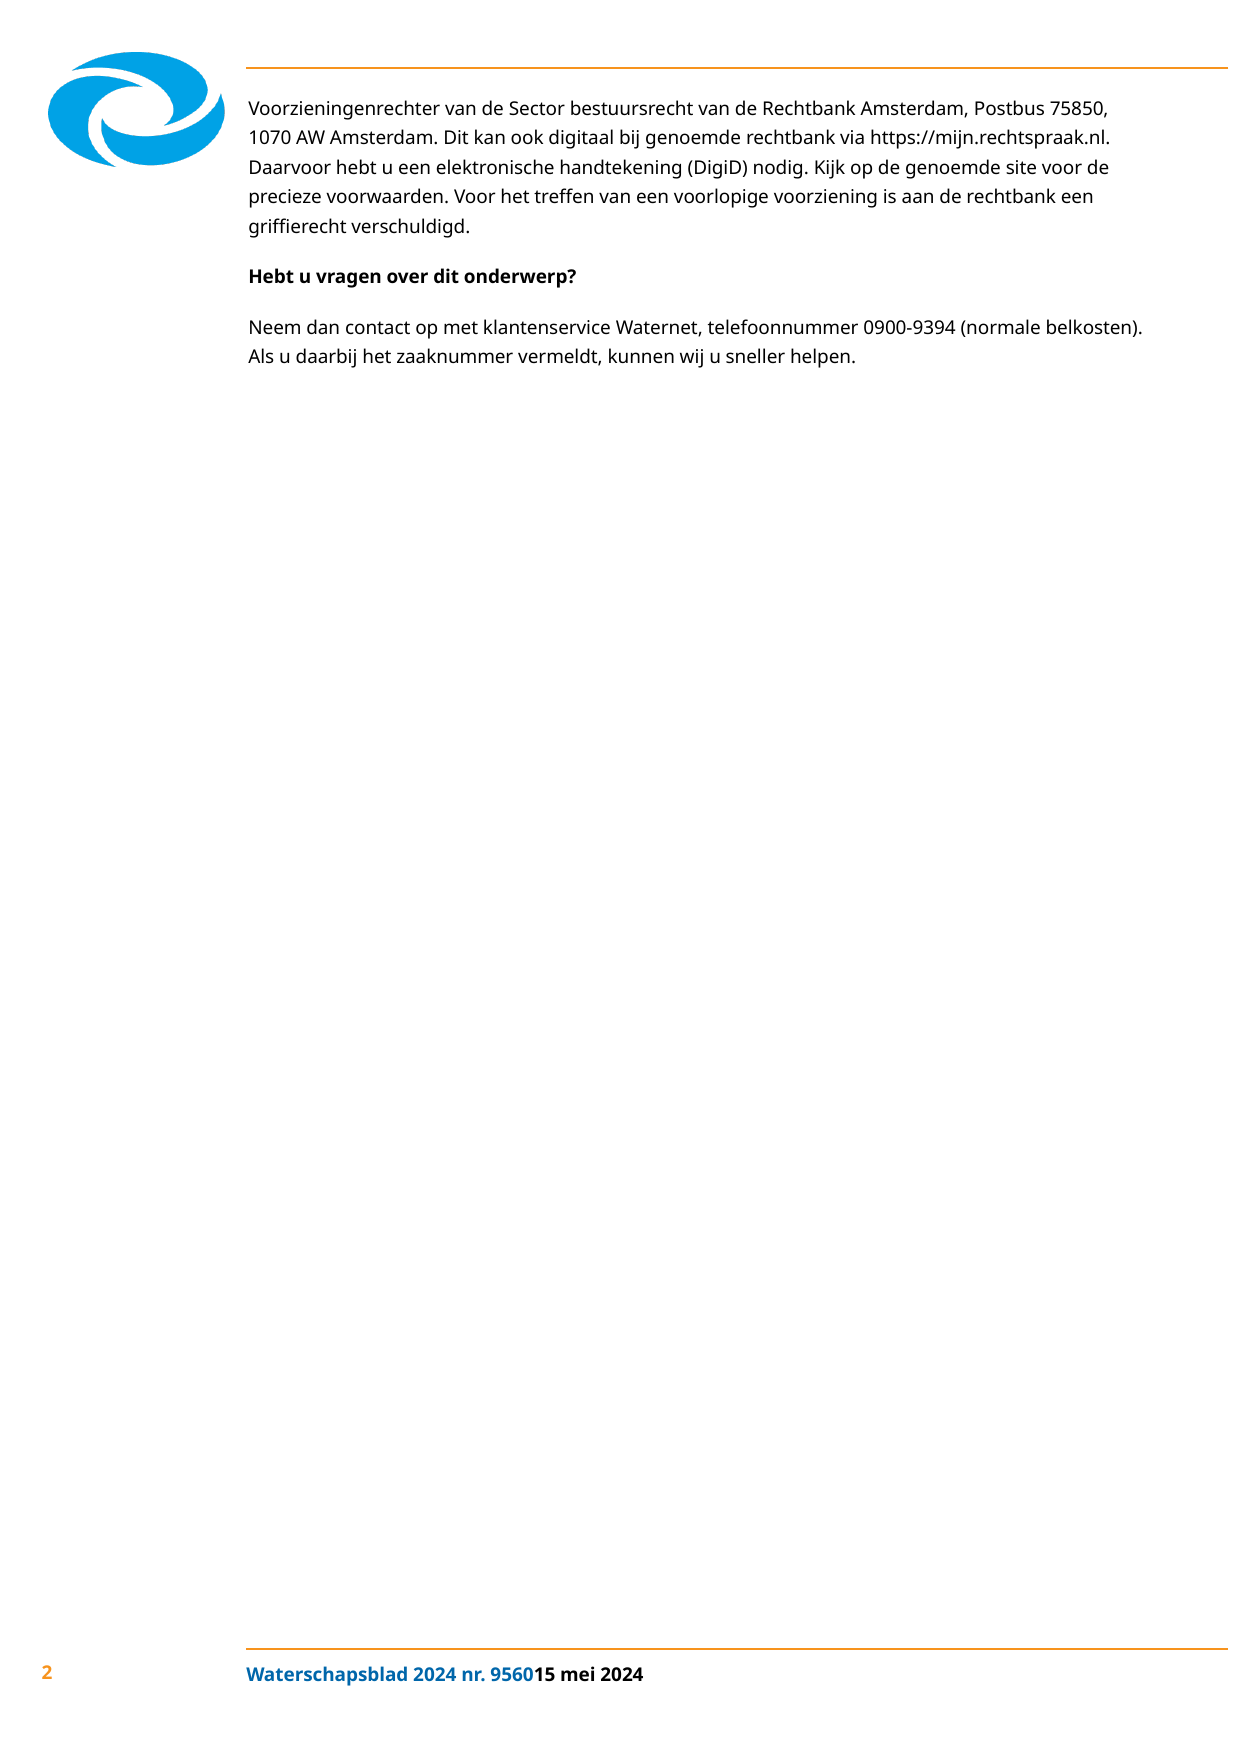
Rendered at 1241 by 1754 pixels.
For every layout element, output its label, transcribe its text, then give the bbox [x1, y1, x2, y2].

text Neem dan contact op met klantenservice Waternet, telefoonnummer 0900-9394 (normale belkosten). Als u daarbij het zaaknummer vermeldt, kunnen wij u sneller helpen. [248, 314, 1152, 369]
text Voorzieningenrechter van de Sector bestuursrecht van de Rechtbank Amsterdam, Postbus 75850, 1070 AW Amsterdam. Dit kan ook digitaal bij genoemde rechtbank via https://mijn.rechtspraak.nl. Daarvoor hebt u een elektronische handtekening (DigiD) nodig. Kijk op de genoemde site voor de precieze voorwaarden. Voor het treffen van een voorlopige voorziening is aan de rechtbank een griffierecht verschuldigd. [248, 95, 1152, 239]
picture [41, 47, 231, 172]
text Hebt u vragen over dit onderwerp? [248, 263, 1152, 289]
